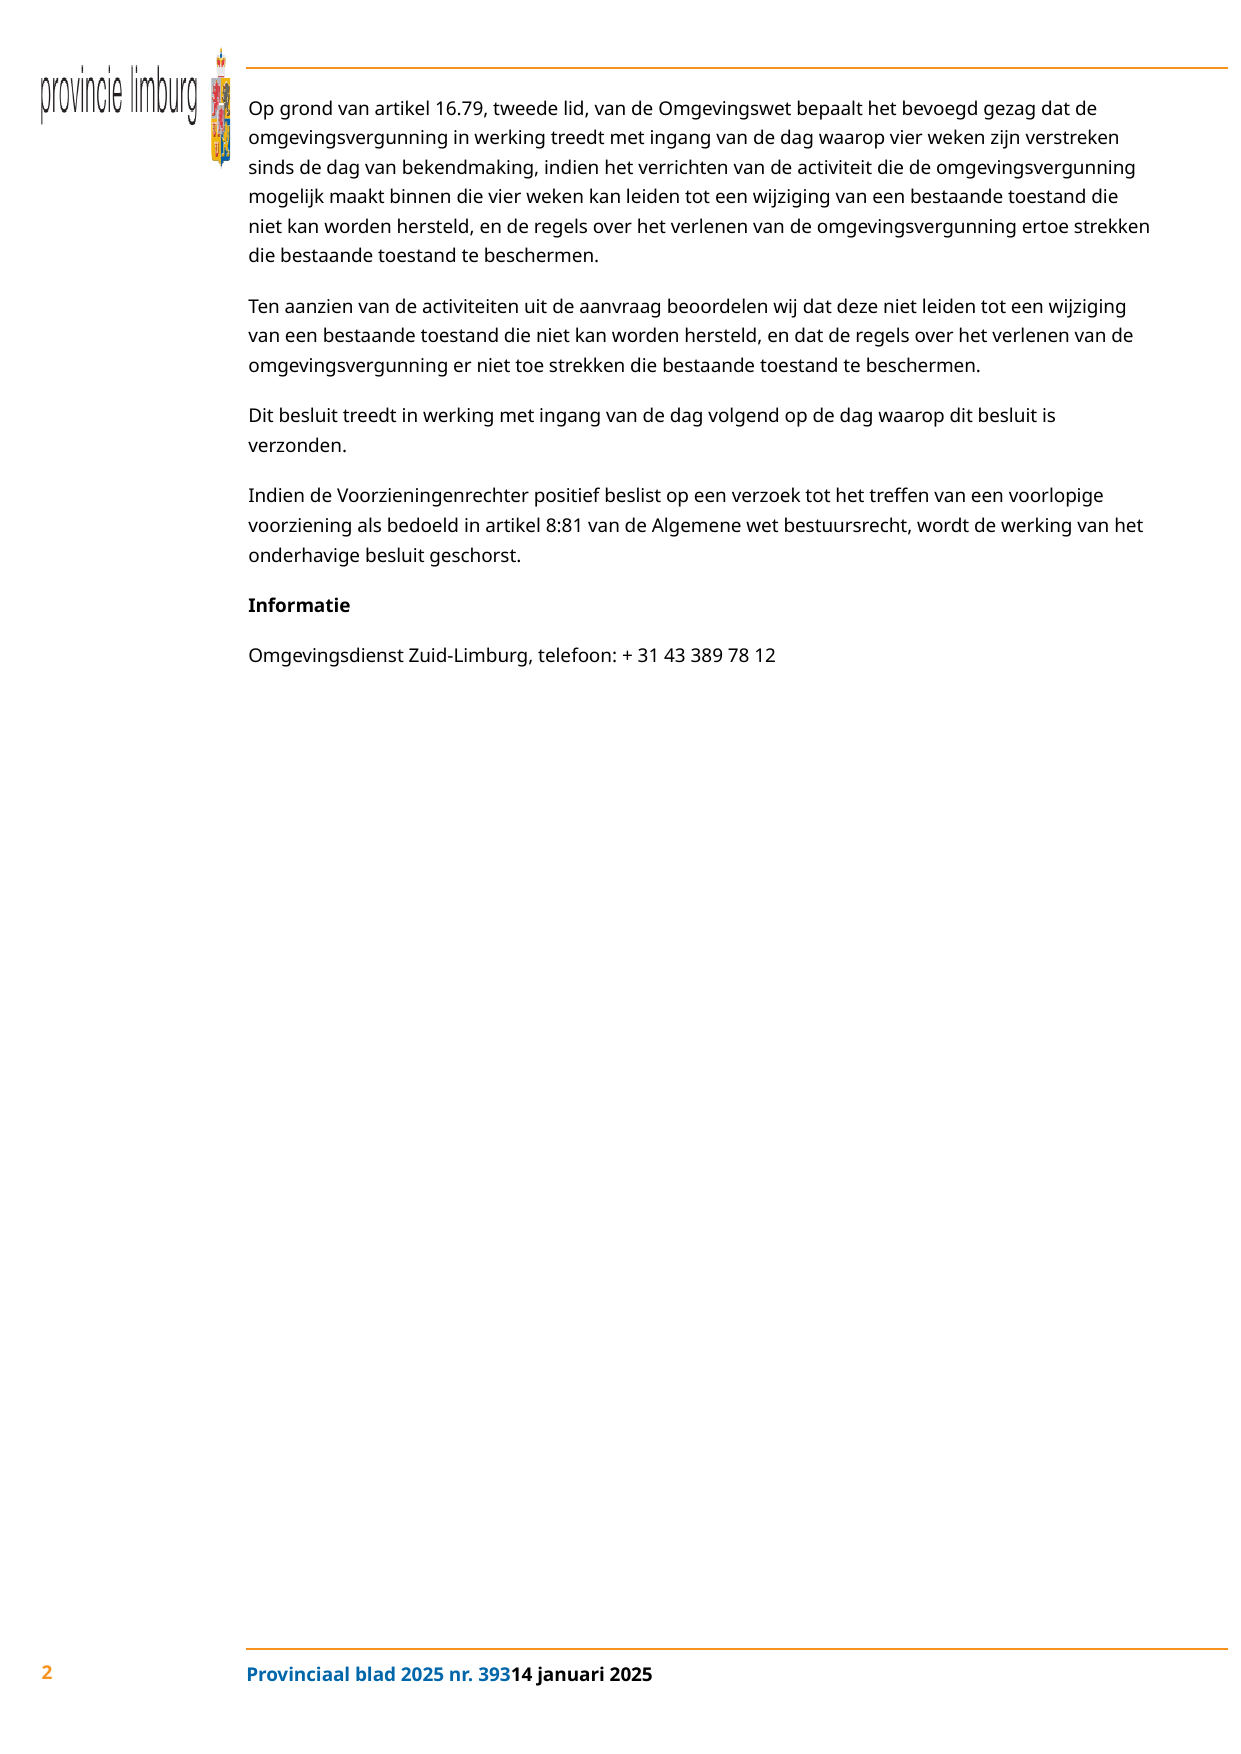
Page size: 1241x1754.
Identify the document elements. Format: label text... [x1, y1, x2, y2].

text Op grond van artikel 16.79, tweede lid, van de Omgevingswet bepaalt het bevoegd gezag dat de omgevingsvergunning in werking treedt met ingang van de dag waarop vier weken zijn verstreken sinds de dag van bekendmaking, indien het verrichten van de activiteit die de omgevingsvergunning mogelijk maakt binnen die vier weken kan leiden tot een wijziging van een bestaande toestand die niet kan worden hersteld, en de regels over het verlenen van de omgevingsvergunning ertoe strekken die bestaande toestand te beschermen. [248, 95, 1152, 268]
text Informatie [248, 592, 1152, 618]
text Ten aanzien van de activiteiten uit de aanvraag beoordelen wij dat deze niet leiden tot een wijziging van een bestaande toestand die niet kan worden hersteld, en dat de regels over het verlenen van de omgevingsvergunning er niet toe strekken die bestaande toestand te beschermen. [248, 293, 1152, 378]
picture [41, 47, 231, 172]
text Omgevingsdienst Zuid-Limburg, telefoon: + 31 43 389 78 12 [248, 643, 1152, 668]
text Dit besluit treedt in werking met ingang van de dag volgend op de dag waarop dit besluit is verzonden. [248, 403, 1152, 458]
text Indien de Voorzieningenrechter positief beslist op een verzoek tot het treffen van een voorlopige voorziening als bedoeld in artikel 8:81 van de Algemene wet bestuursrecht, wordt de werking van het onderhavige besluit geschorst. [248, 483, 1152, 568]
